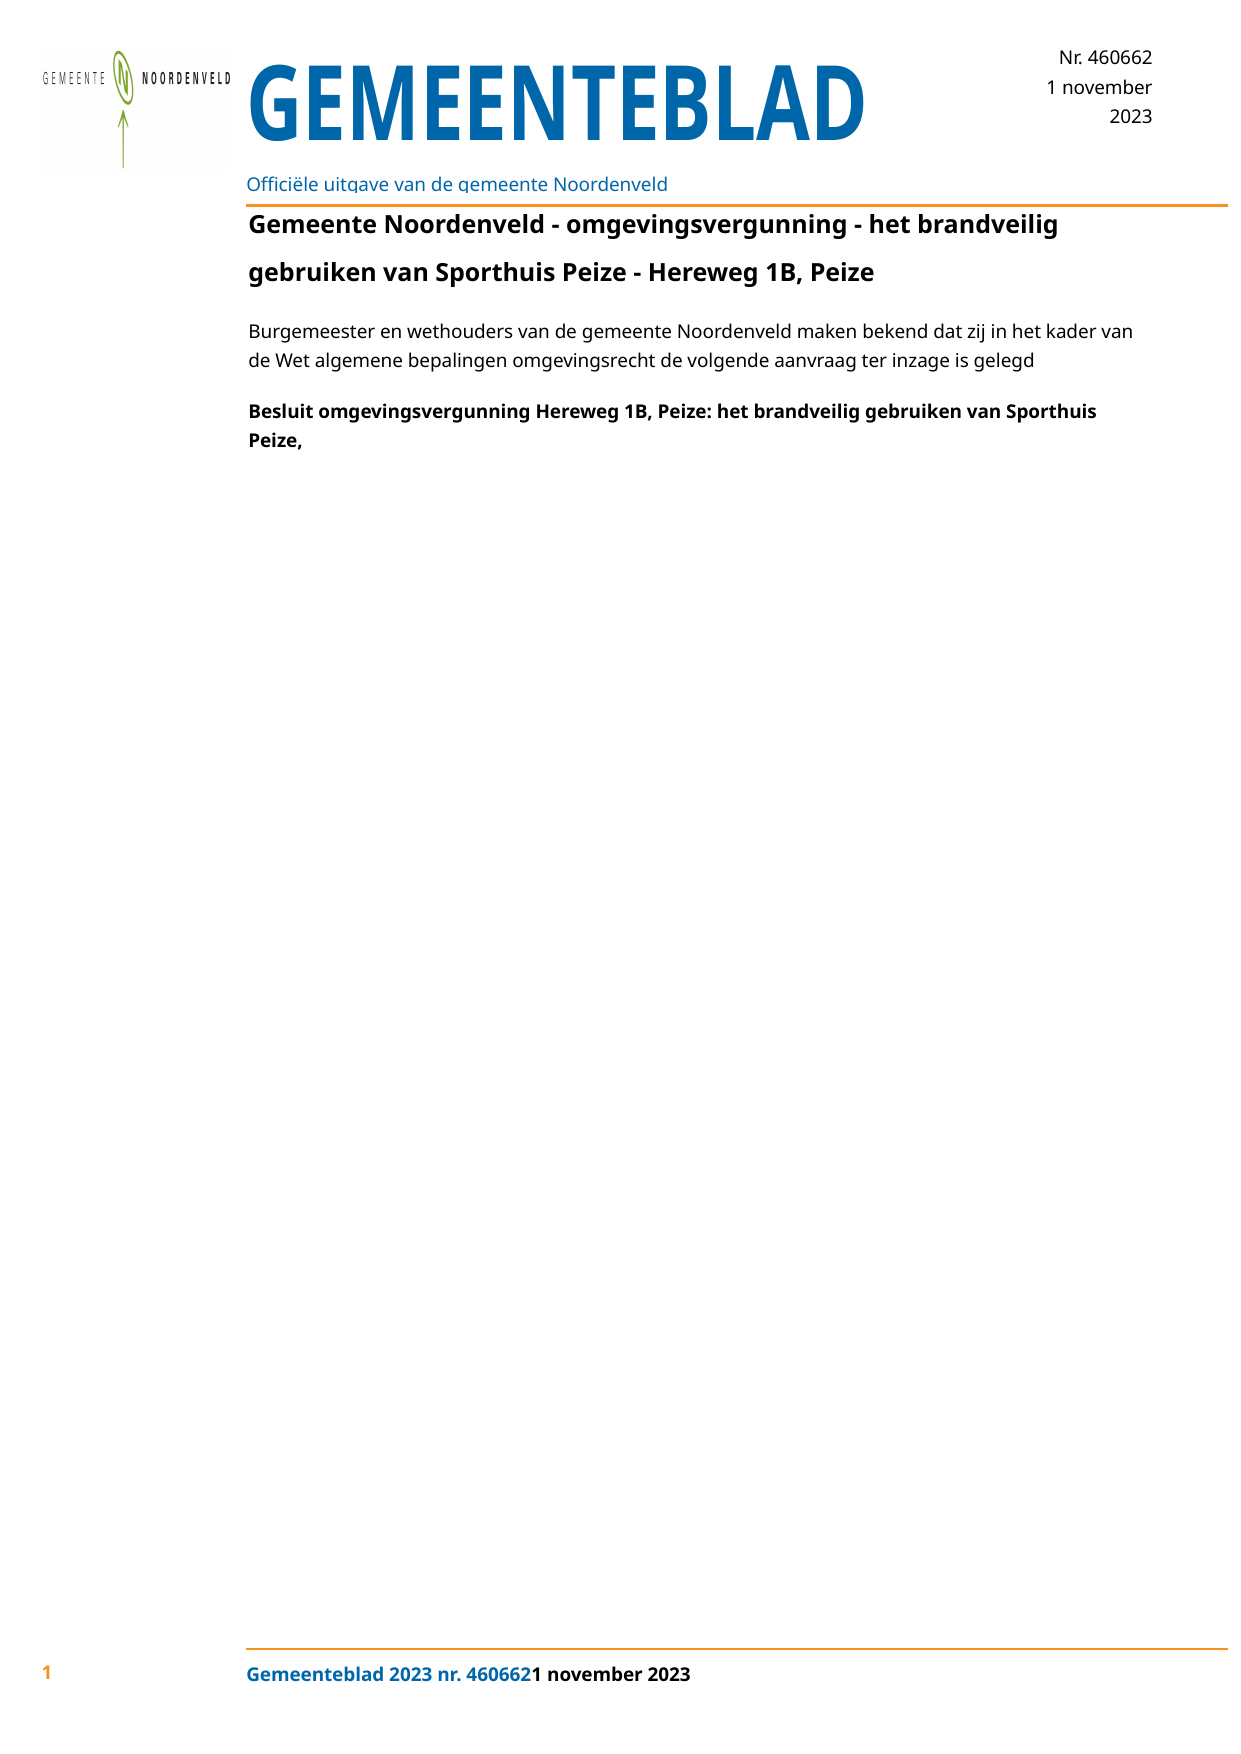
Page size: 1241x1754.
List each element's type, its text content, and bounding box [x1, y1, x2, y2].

text Gemeente Noordenveld - omgevingsvergunning - het brandveilig gebruiken van Sporthuis Peize - Hereweg 1B, Peize [248, 207, 1152, 288]
text Besluit omgevingsvergunning Hereweg 1B, Peize: het brandveilig gebruiken van Sporthuis Peize, [248, 398, 1152, 453]
picture [41, 47, 231, 172]
text Burgemeester en wethouders van de gemeente Noordenveld maken bekend dat zij in het kader van de Wet algemene bepalingen omgevingsrecht de volgende aanvraag ter inzage is gelegd [248, 318, 1152, 373]
